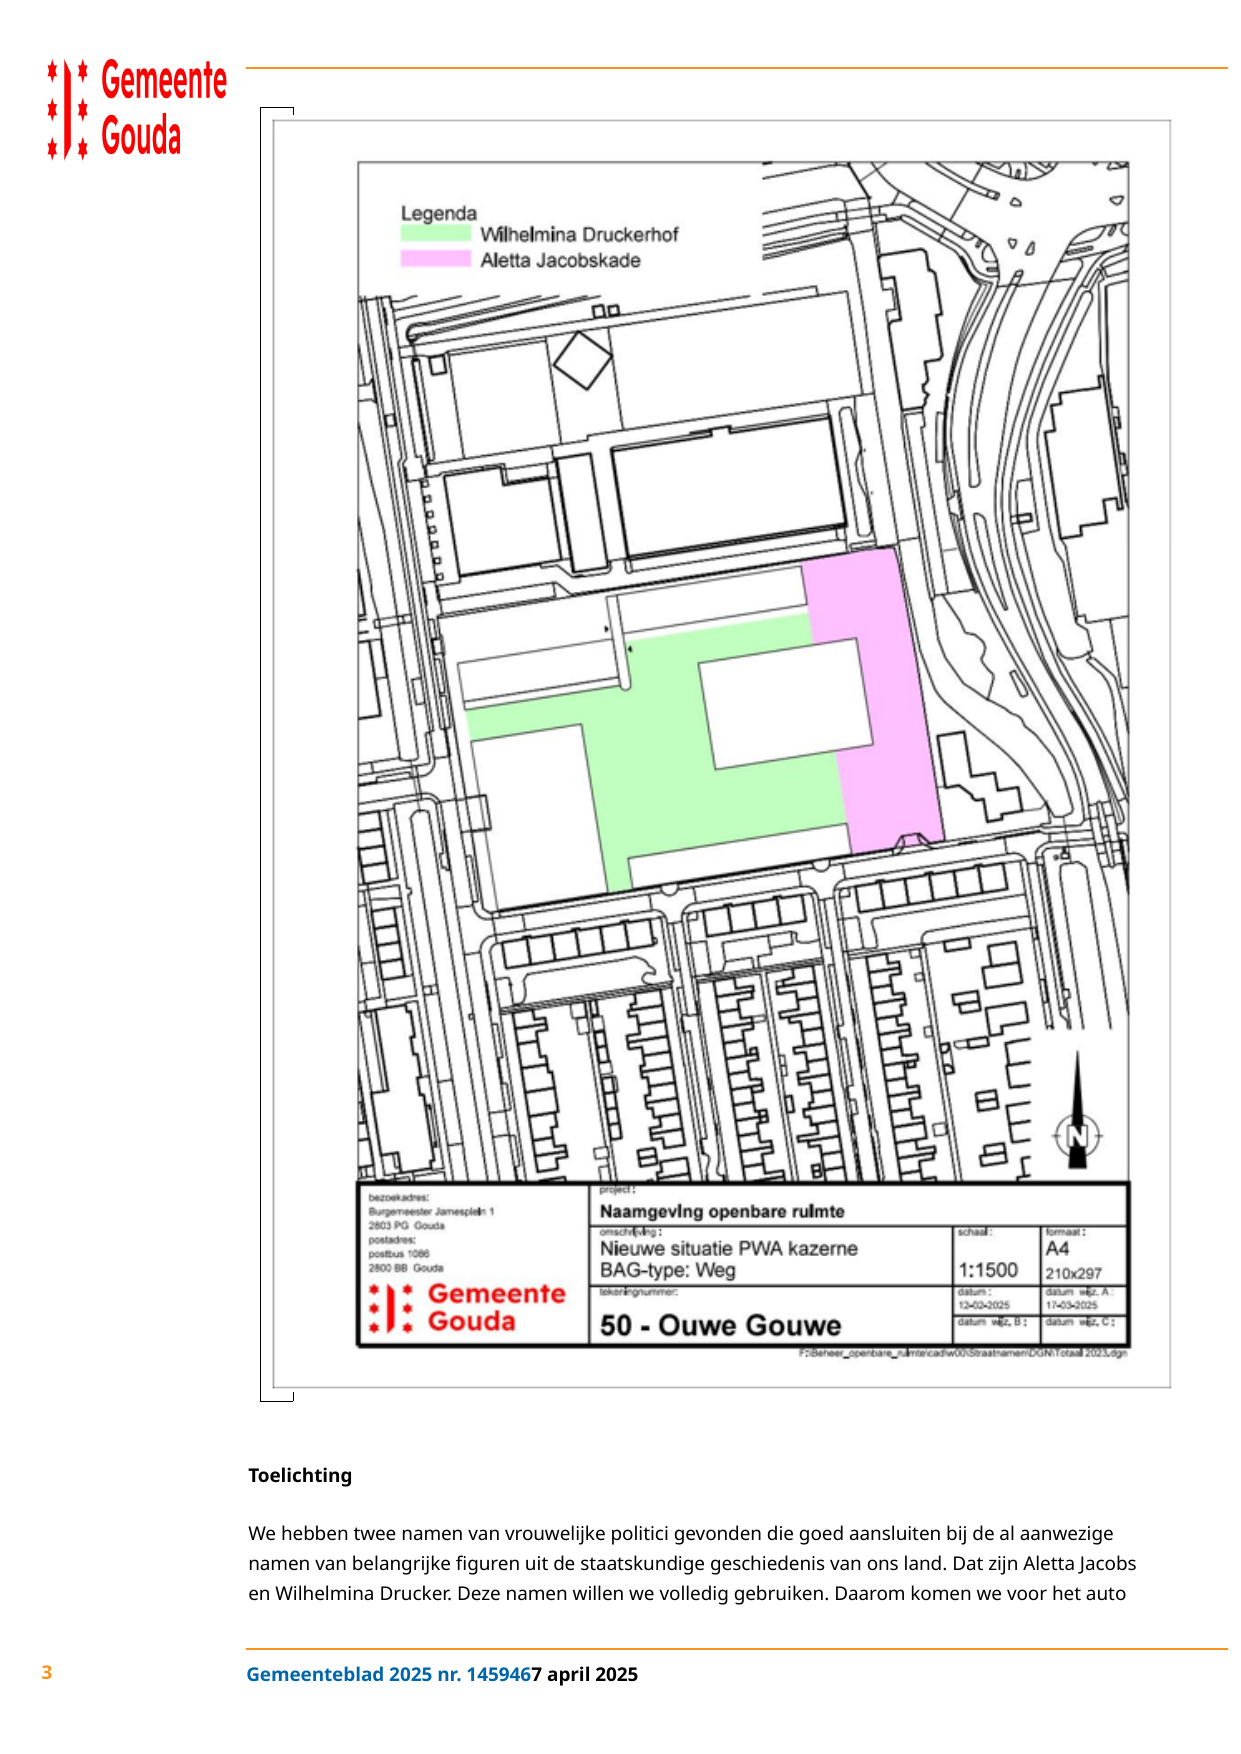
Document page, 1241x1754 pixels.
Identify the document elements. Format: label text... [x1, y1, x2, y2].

text Toelichting [248, 1452, 1152, 1491]
picture [268, 115, 1173, 1392]
text We hebben twee namen van vrouwelijke politici gevonden die goed aansluiten bij de al aanwezige namen van belangrijke figuren uit de staatskundige geschiedenis van ons land. Dat zijn Aletta Jacobs en Wilhelmina Drucker. Deze namen willen we volledig gebruiken. Daarom komen we voor het auto [248, 1521, 1152, 1606]
picture [41, 47, 231, 172]
